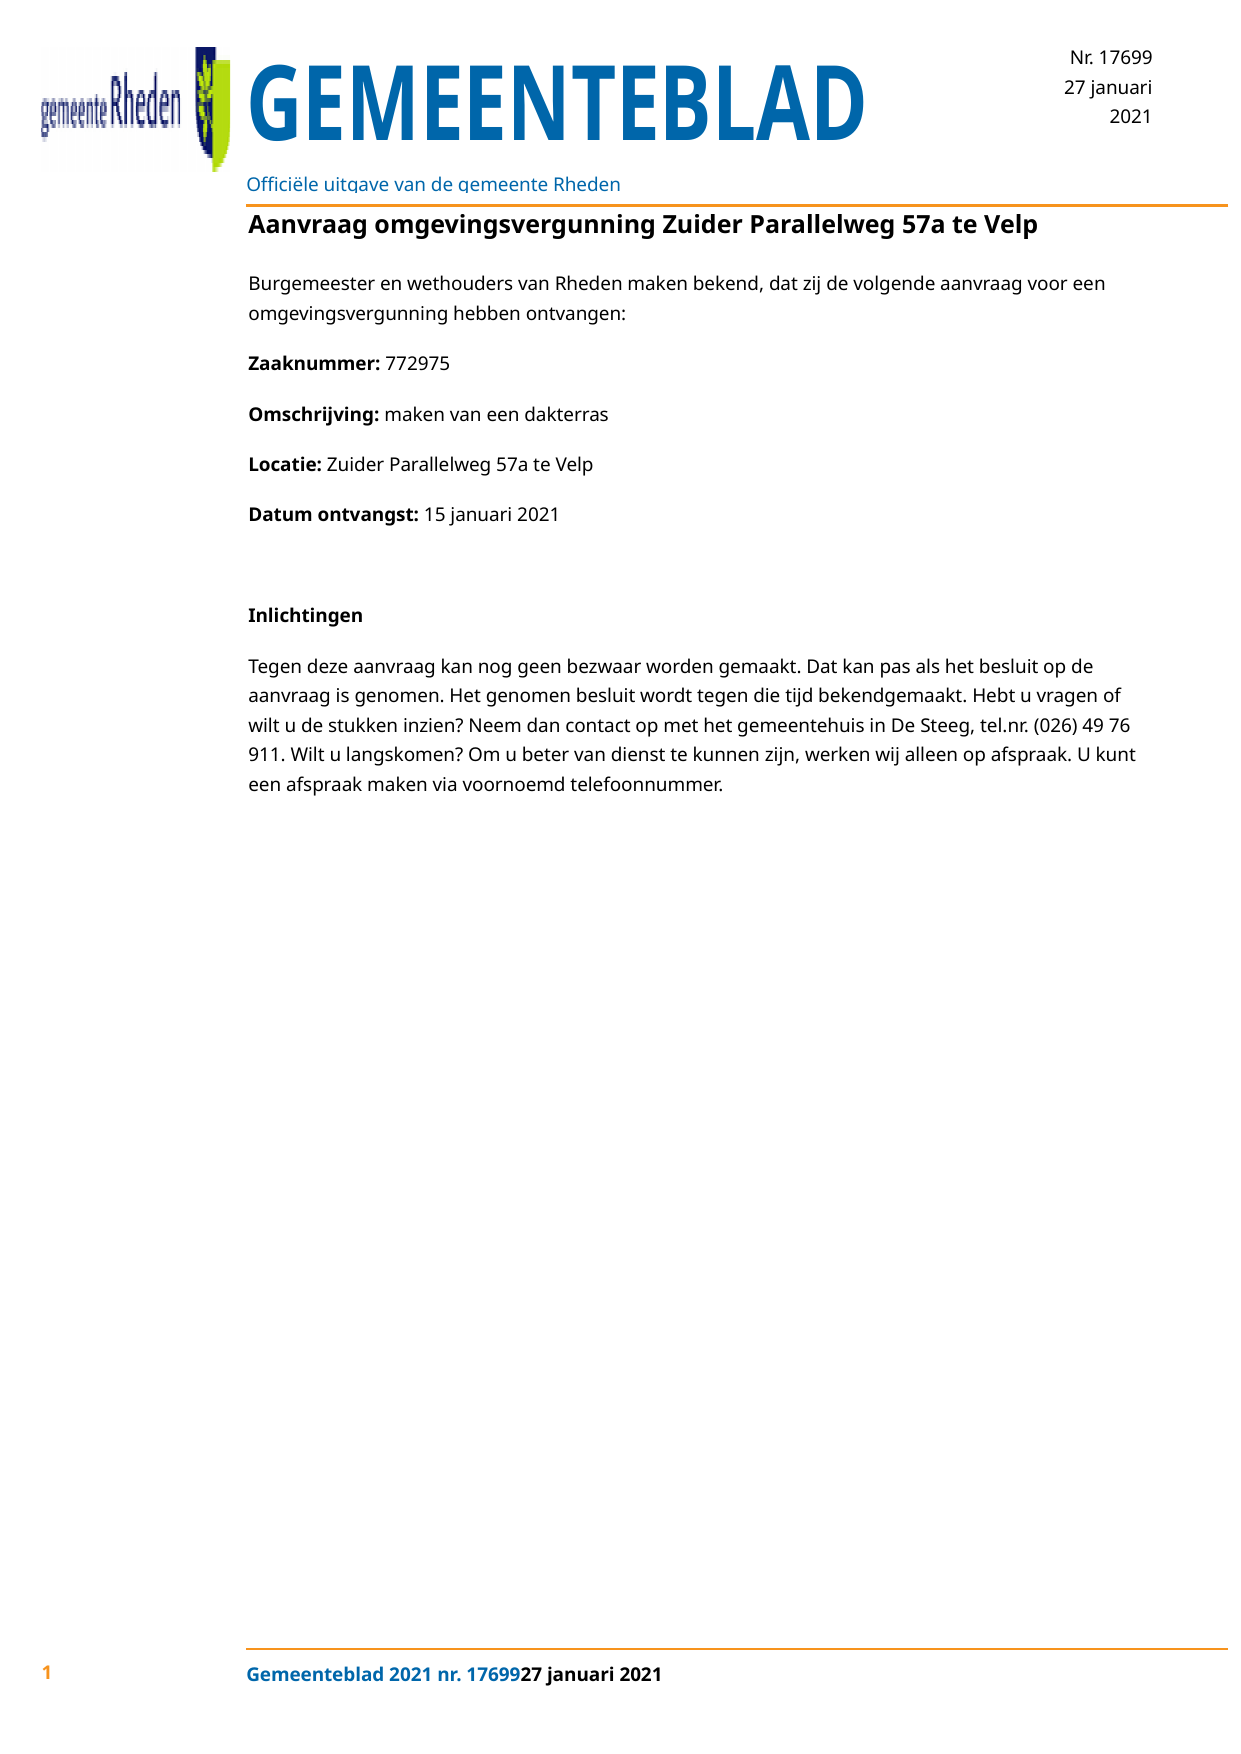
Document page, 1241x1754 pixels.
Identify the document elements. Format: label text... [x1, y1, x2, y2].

text Zaaknummer: 772975 [248, 350, 1152, 376]
text Datum ontvangst: 15 januari 2021 [248, 502, 1152, 527]
text Omschrijving: maken van een dakterras [248, 401, 1152, 426]
picture [41, 47, 231, 172]
text Aanvraag omgevingsvergunning Zuider Parallelweg 57a te Velp [248, 207, 1152, 241]
text Inlichtingen [248, 602, 1152, 628]
text Burgemeester en wethouders van Rheden maken bekend, dat zij de volgende aanvraag voor een omgevingsvergunning hebben ontvangen: [248, 270, 1152, 326]
text Locatie: Zuider Parallelweg 57a te Velp [248, 451, 1152, 477]
text Tegen deze aanvraag kan nog geen bezwaar worden gemaakt. Dat kan pas als het besluit op de aanvraag is genomen. Het genomen besluit wordt tegen die tijd bekendgemaakt. Hebt u vragen of wilt u de stukken inzien? Neem dan contact op met het gemeentehuis in De Steeg, tel.nr. (026) 49 76 911. Wilt u langskomen? Om u beter van dienst te kunnen zijn, werken wij alleen op afspraak. U kunt een afspraak maken via voornoemd telefoonnummer. [248, 653, 1152, 797]
